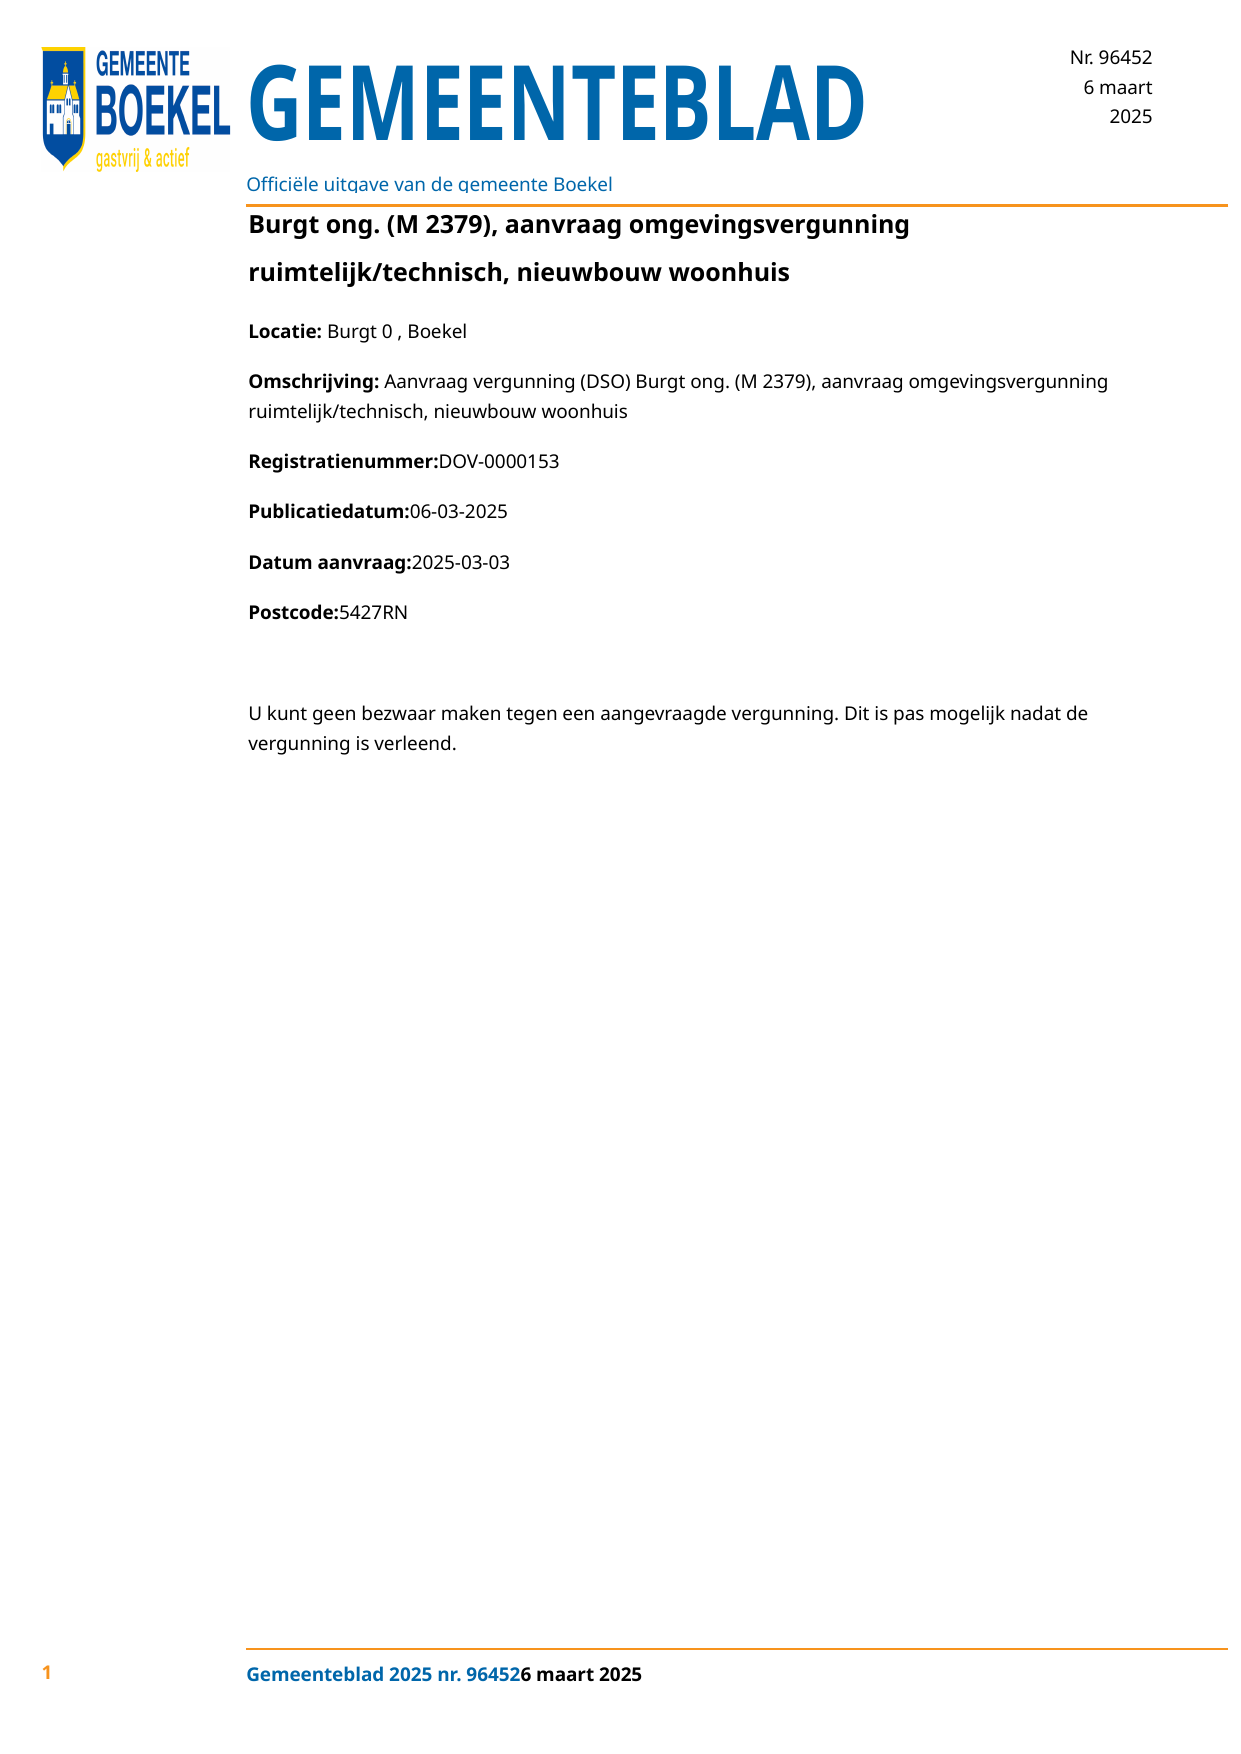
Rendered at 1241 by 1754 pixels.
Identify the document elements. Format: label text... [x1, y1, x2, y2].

text Burgt ong. (M 2379), aanvraag omgevingsvergunning ruimtelijk/technisch, nieuwbouw woonhuis [248, 207, 1152, 288]
text Omschrijving: Aanvraag vergunning (DSO) Burgt ong. (M 2379), aanvraag omgevingsvergunning ruimtelijk/technisch, nieuwbouw woonhuis [248, 368, 1152, 424]
text Registratienummer:DOV-0000153 [248, 448, 1152, 474]
text Postcode:5427RN [248, 599, 1152, 625]
text Locatie: Burgt 0 , Boekel [248, 318, 1152, 344]
text Publicatiedatum:06-03-2025 [248, 499, 1152, 524]
text U kunt geen bezwaar maken tegen een aangevraagde vergunning. Dit is pas mogelijk nadat de vergunning is verleend. [248, 700, 1152, 756]
picture [41, 47, 231, 172]
text Datum aanvraag:2025-03-03 [248, 549, 1152, 575]
